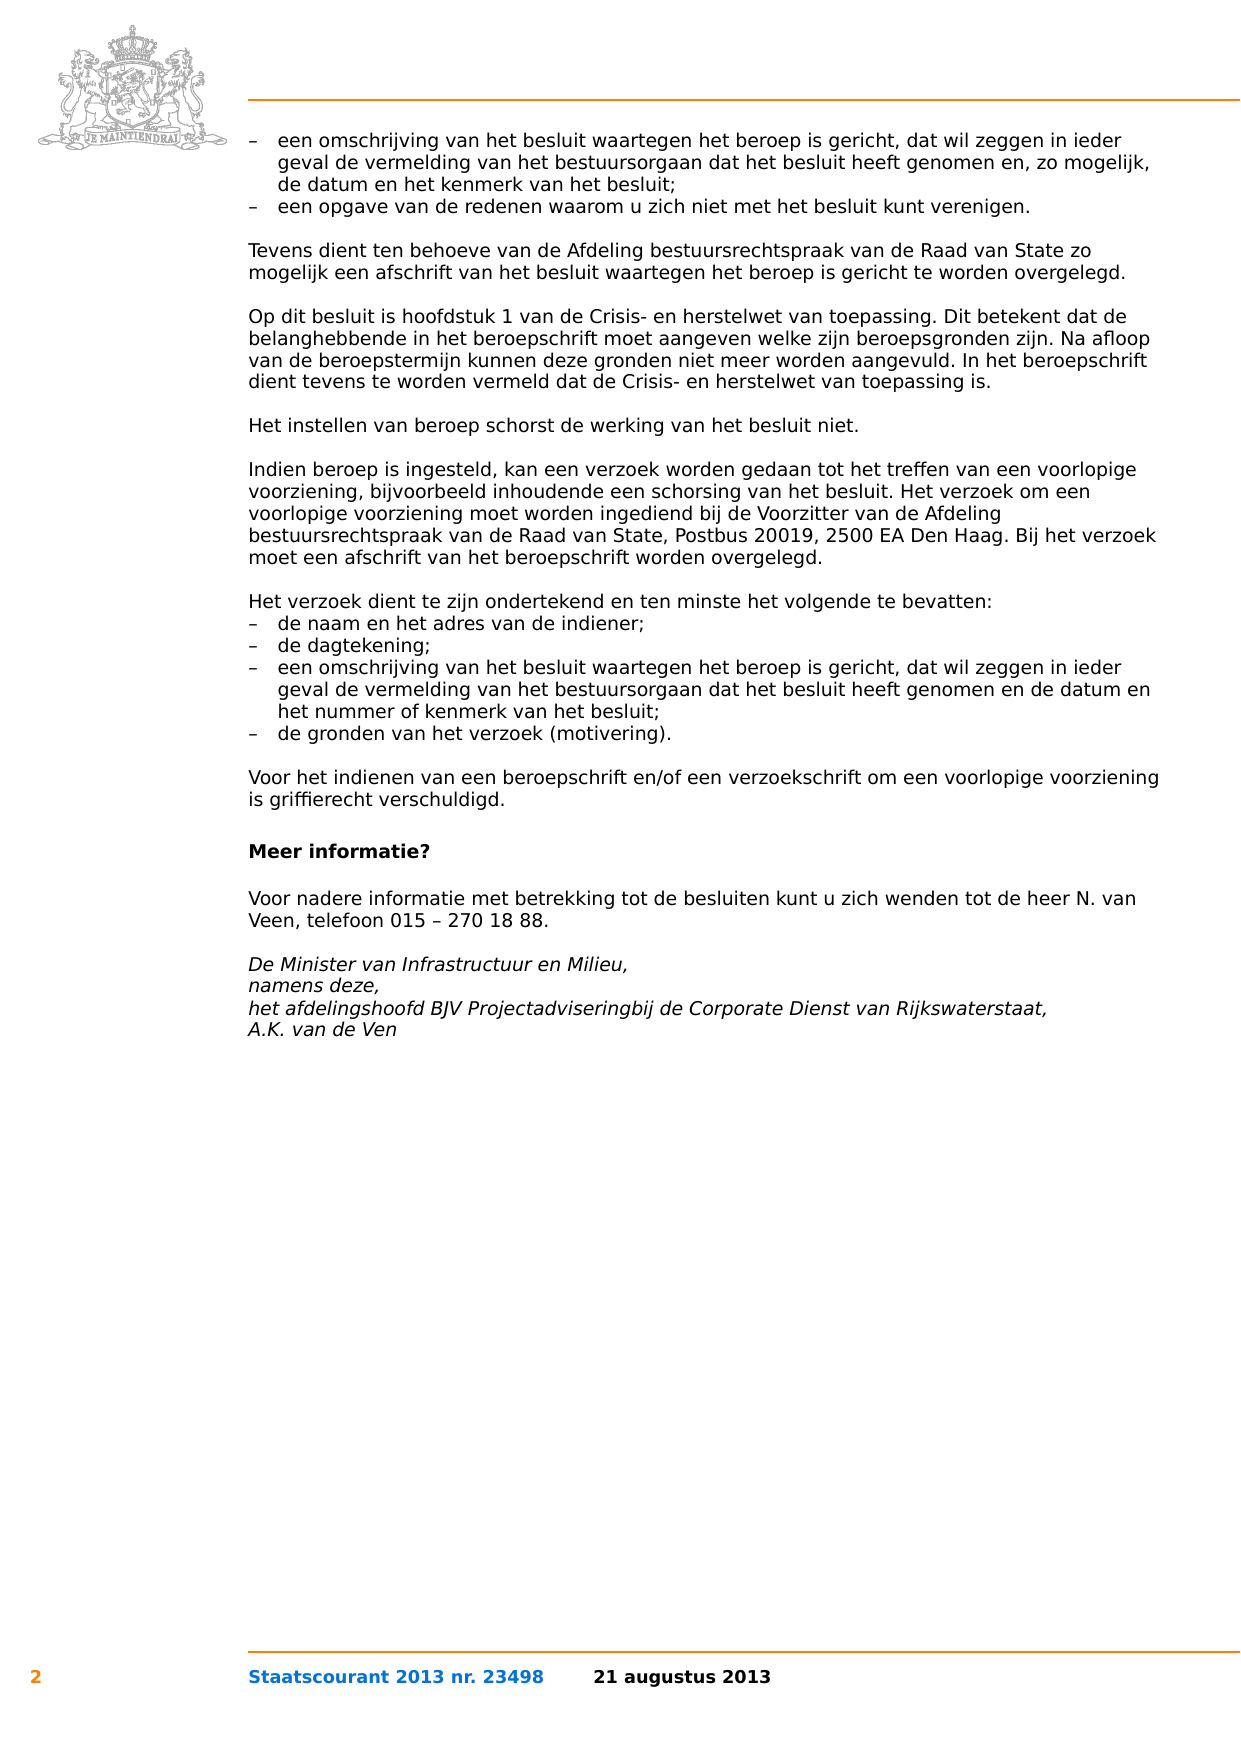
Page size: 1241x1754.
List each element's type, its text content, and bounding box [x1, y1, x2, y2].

subtitle Meer informatie? [248, 841, 1163, 863]
text – de naam en het adres van de indiener; [248, 613, 1163, 635]
picture [38, 25, 227, 150]
text Tevens dient ten behoeve van de Afdeling bestuursrechtspraak van de Raad van State zo mogelijk een afschrift van het besluit waartegen het beroep is gericht te worden overgelegd. [248, 240, 1163, 284]
text Voor het indienen van een beroepschrift en/of een verzoekschrift om een voorlopige voorziening is griffierecht verschuldigd. [248, 767, 1163, 811]
text – een omschrijving van het besluit waartegen het beroep is gericht, dat wil zeggen in ieder geval de vermelding van het bestuursorgaan dat het besluit heeft genomen en de datum en het nummer of kenmerk van het besluit; [248, 657, 1163, 723]
text Indien beroep is ingesteld, kan een verzoek worden gedaan tot het treffen van een voorlopige voorziening, bijvoorbeeld inhoudende een schorsing van het besluit. Het verzoek om een voorlopige voorziening moet worden ingediend bij de Voorzitter van de Afdeling bestuursrechtspraak van de Raad van State, Postbus 20019, 2500 EA Den Haag. Bij het verzoek moet een afschrift van het beroepschrift worden overgelegd. [248, 459, 1163, 569]
text De Minister van Infrastructuur en Milieu, namens deze, het afdelingshoofd BJV Projectadviseringbij de Corporate Dienst van Rijkswaterstaat, A.K. van de Ven [248, 953, 1163, 1041]
text – de gronden van het verzoek (motivering). [248, 723, 1163, 745]
text – een opgave van de redenen waarom u zich niet met het besluit kunt verenigen. [248, 196, 1163, 218]
text Het instellen van beroep schorst de werking van het besluit niet. [248, 415, 1163, 437]
text Het verzoek dient te zijn ondertekend en ten minste het volgende te bevatten: [248, 591, 1163, 613]
text – een omschrijving van het besluit waartegen het beroep is gericht, dat wil zeggen in ieder geval de vermelding van het bestuursorgaan dat het besluit heeft genomen en, zo mogelijk, de datum en het kenmerk van het besluit; [248, 130, 1163, 196]
text Op dit besluit is hoofdstuk 1 van de Crisis- en herstelwet van toepassing. Dit betekent dat de belanghebbende in het beroepschrift moet aangeven welke zijn beroepsgronden zijn. Na afloop van de beroepstermijn kunnen deze gronden niet meer worden aangevuld. In het beroepschrift dient tevens te worden vermeld dat de Crisis- en herstelwet van toepassing is. [248, 306, 1163, 393]
text Voor nadere informatie met betrekking tot de besluiten kunt u zich wenden tot de heer N. van Veen, telefoon 015 – 270 18 88. [248, 888, 1163, 932]
text – de dagtekening; [248, 635, 1163, 657]
